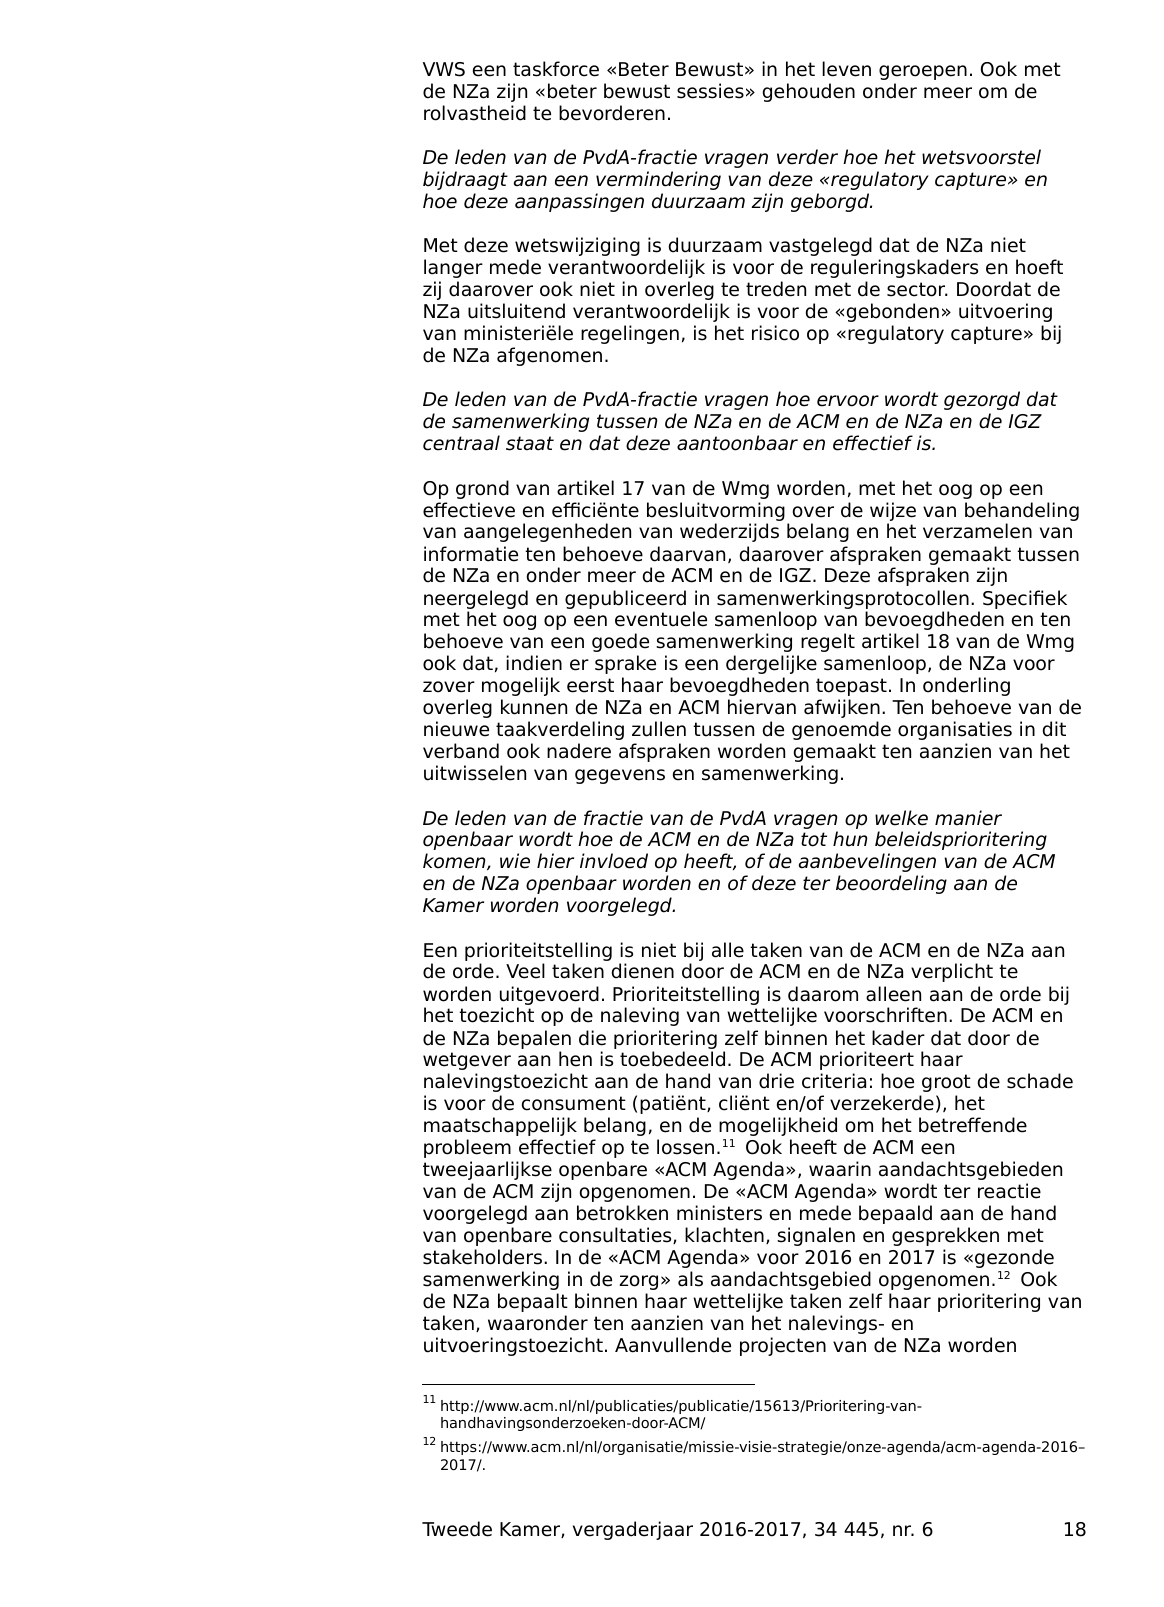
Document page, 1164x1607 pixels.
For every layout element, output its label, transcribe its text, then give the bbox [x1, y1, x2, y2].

text https://www.acm.nl/nl/organisatie/missie-visie-strategie/onze-agenda/acm-agenda-2016–2017/. [422, 1435, 1087, 1474]
text De leden van de fractie van de PvdA vragen op welke manier openbaar wordt hoe de ACM en de NZa tot hun beleidsprioritering komen, wie hier invloed op heeft, of de aanbevelingen van de ACM en de NZa openbaar worden en of deze ter beoordeling aan de Kamer worden voorgelegd. [422, 807, 1087, 917]
text http://www.acm.nl/nl/publicaties/publicatie/15613/Prioritering-van-handhavingsonderzoeken-door-ACM/ [422, 1393, 1087, 1432]
text Een prioriteitstelling is niet bij alle taken van de ACM en de NZa aan de orde. Veel taken dienen door de ACM en de NZa verplicht te worden uitgevoerd. Prioriteitstelling is daarom alleen aan de orde bij het toezicht op de naleving van wettelijke voorschriften. De ACM en de NZa bepalen die prioritering zelf binnen het kader dat door de wetgever aan hen is toebedeeld. De ACM prioriteert haar nalevingstoezicht aan de hand van drie criteria: hoe groot de schade is voor de consument (patiënt, cliënt en/of verzekerde), het maatschappelijk belang, en de mogelijkheid om het betreffende probleem effectief op te lossen. Ook heeft de ACM een tweejaarlijkse openbare «ACM Agenda», waarin aandachtsgebieden van de ACM zijn opgenomen. De «ACM Agenda» wordt ter reactie voorgelegd aan betrokken ministers en mede bepaald aan de hand van openbare consultaties, klachten, signalen en gesprekken met stakeholders. In de «ACM Agenda» voor 2016 en 2017 is «gezonde samenwerking in de zorg» als aandachtsgebied opgenomen. Ook de NZa bepaalt binnen haar wettelijke taken zelf haar prioritering van taken, waaronder ten aanzien van het nalevings- en uitvoeringstoezicht. Aanvullende projecten van de NZa worden [422, 939, 1087, 1357]
text De leden van de PvdA-fractie vragen hoe ervoor wordt gezorgd dat de samenwerking tussen de NZa en de ACM en de NZa en de IGZ centraal staat en dat deze aantoonbaar en effectief is. [422, 389, 1087, 455]
text VWS een taskforce «Beter Bewust» in het leven geroepen. Ook met de NZa zijn «beter bewust sessies» gehouden onder meer om de rolvastheid te bevorderen. [422, 59, 1087, 125]
text Op grond van artikel 17 van de Wmg worden, met het oog op een effectieve en efficiënte besluitvorming over de wijze van behandeling van aangelegenheden van wederzijds belang en het verzamelen van informatie ten behoeve daarvan, daarover afspraken gemaakt tussen de NZa en onder meer de ACM en de IGZ. Deze afspraken zijn neergelegd en gepubliceerd in samenwerkingsprotocollen. Specifiek met het oog op een eventuele samenloop van bevoegdheden en ten behoeve van een goede samenwerking regelt artikel 18 van de Wmg ook dat, indien er sprake is een dergelijke samenloop, de NZa voor zover mogelijk eerst haar bevoegdheden toepast. In onderling overleg kunnen de NZa en ACM hiervan afwijken. Ten behoeve van de nieuwe taakverdeling zullen tussen de genoemde organisaties in dit verband ook nadere afspraken worden gemaakt ten aanzien van het uitwisselen van gegevens en samenwerking. [422, 477, 1087, 785]
text Met deze wetswijziging is duurzaam vastgelegd dat de NZa niet langer mede verantwoordelijk is voor de reguleringskaders en hoeft zij daarover ook niet in overleg te treden met de sector. Doordat de NZa uitsluitend verantwoordelijk is voor de «gebonden» uitvoering van ministeriële regelingen, is het risico op «regulatory capture» bij de NZa afgenomen. [422, 235, 1087, 367]
text De leden van de PvdA-fractie vragen verder hoe het wetsvoorstel bijdraagt aan een vermindering van deze «regulatory capture» en hoe deze aanpassingen duurzaam zijn geborgd. [422, 147, 1087, 213]
